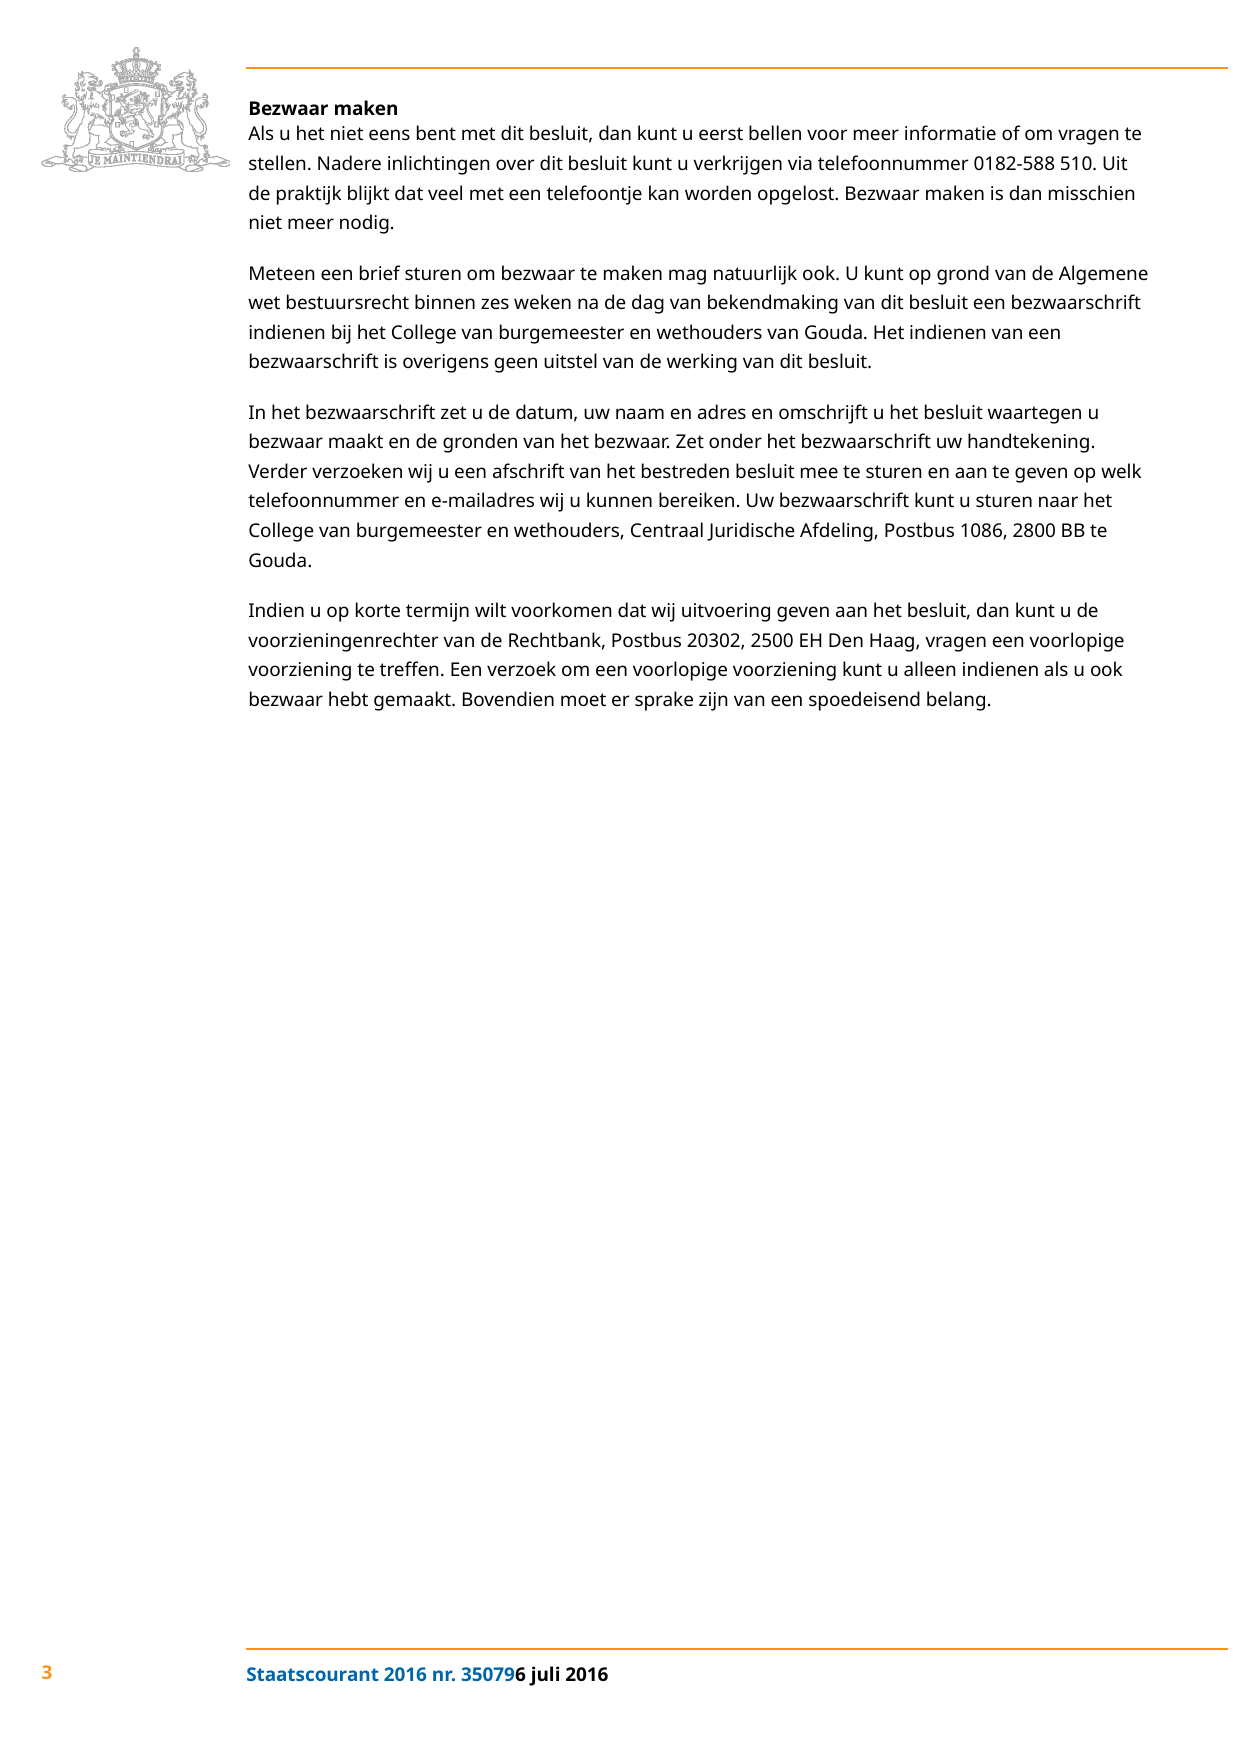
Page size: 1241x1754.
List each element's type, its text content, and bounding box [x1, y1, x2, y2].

text Als u het niet eens bent met dit besluit, dan kunt u eerst bellen voor meer informatie of om vragen te stellen. Nadere inlichtingen over dit besluit kunt u verkrijgen via telefoonnummer 0182-588 510. Uit de praktijk blijkt dat veel met een telefoontje kan worden opgelost. Bezwaar maken is dan misschien niet meer nodig. [248, 121, 1152, 235]
picture [41, 47, 231, 172]
text Bezwaar maken [248, 95, 1152, 121]
text Meteen een brief sturen om bezwaar te maken mag natuurlijk ook. U kunt op grond van de Algemene wet bestuursrecht binnen zes weken na de dag van bekendmaking van dit besluit een bezwaarschrift indienen bij het College van burgemeester en wethouders van Gouda. Het indienen van een bezwaarschrift is overigens geen uitstel van de werking van dit besluit. [248, 260, 1152, 374]
text Indien u op korte termijn wilt voorkomen dat wij uitvoering geven aan het besluit, dan kunt u de voorzieningenrechter van de Rechtbank, Postbus 20302, 2500 EH Den Haag, vragen een voorlopige voorziening te treffen. Een verzoek om een voorlopige voorziening kunt u alleen indienen als u ook bezwaar hebt gemaakt. Bovendien moet er sprake zijn van een spoedeisend belang. [248, 597, 1152, 712]
text In het bezwaarschrift zet u de datum, uw naam en adres en omschrijft u het besluit waartegen u bezwaar maakt en de gronden van het bezwaar. Zet onder het bezwaarschrift uw handtekening. Verder verzoeken wij u een afschrift van het bestreden besluit mee te sturen en aan te geven op welk telefoonnummer en e-mailadres wij u kunnen bereiken. Uw bezwaarschrift kunt u sturen naar het College van burgemeester en wethouders, Centraal Juridische Afdeling, Postbus 1086, 2800 BB te Gouda. [248, 399, 1152, 572]
